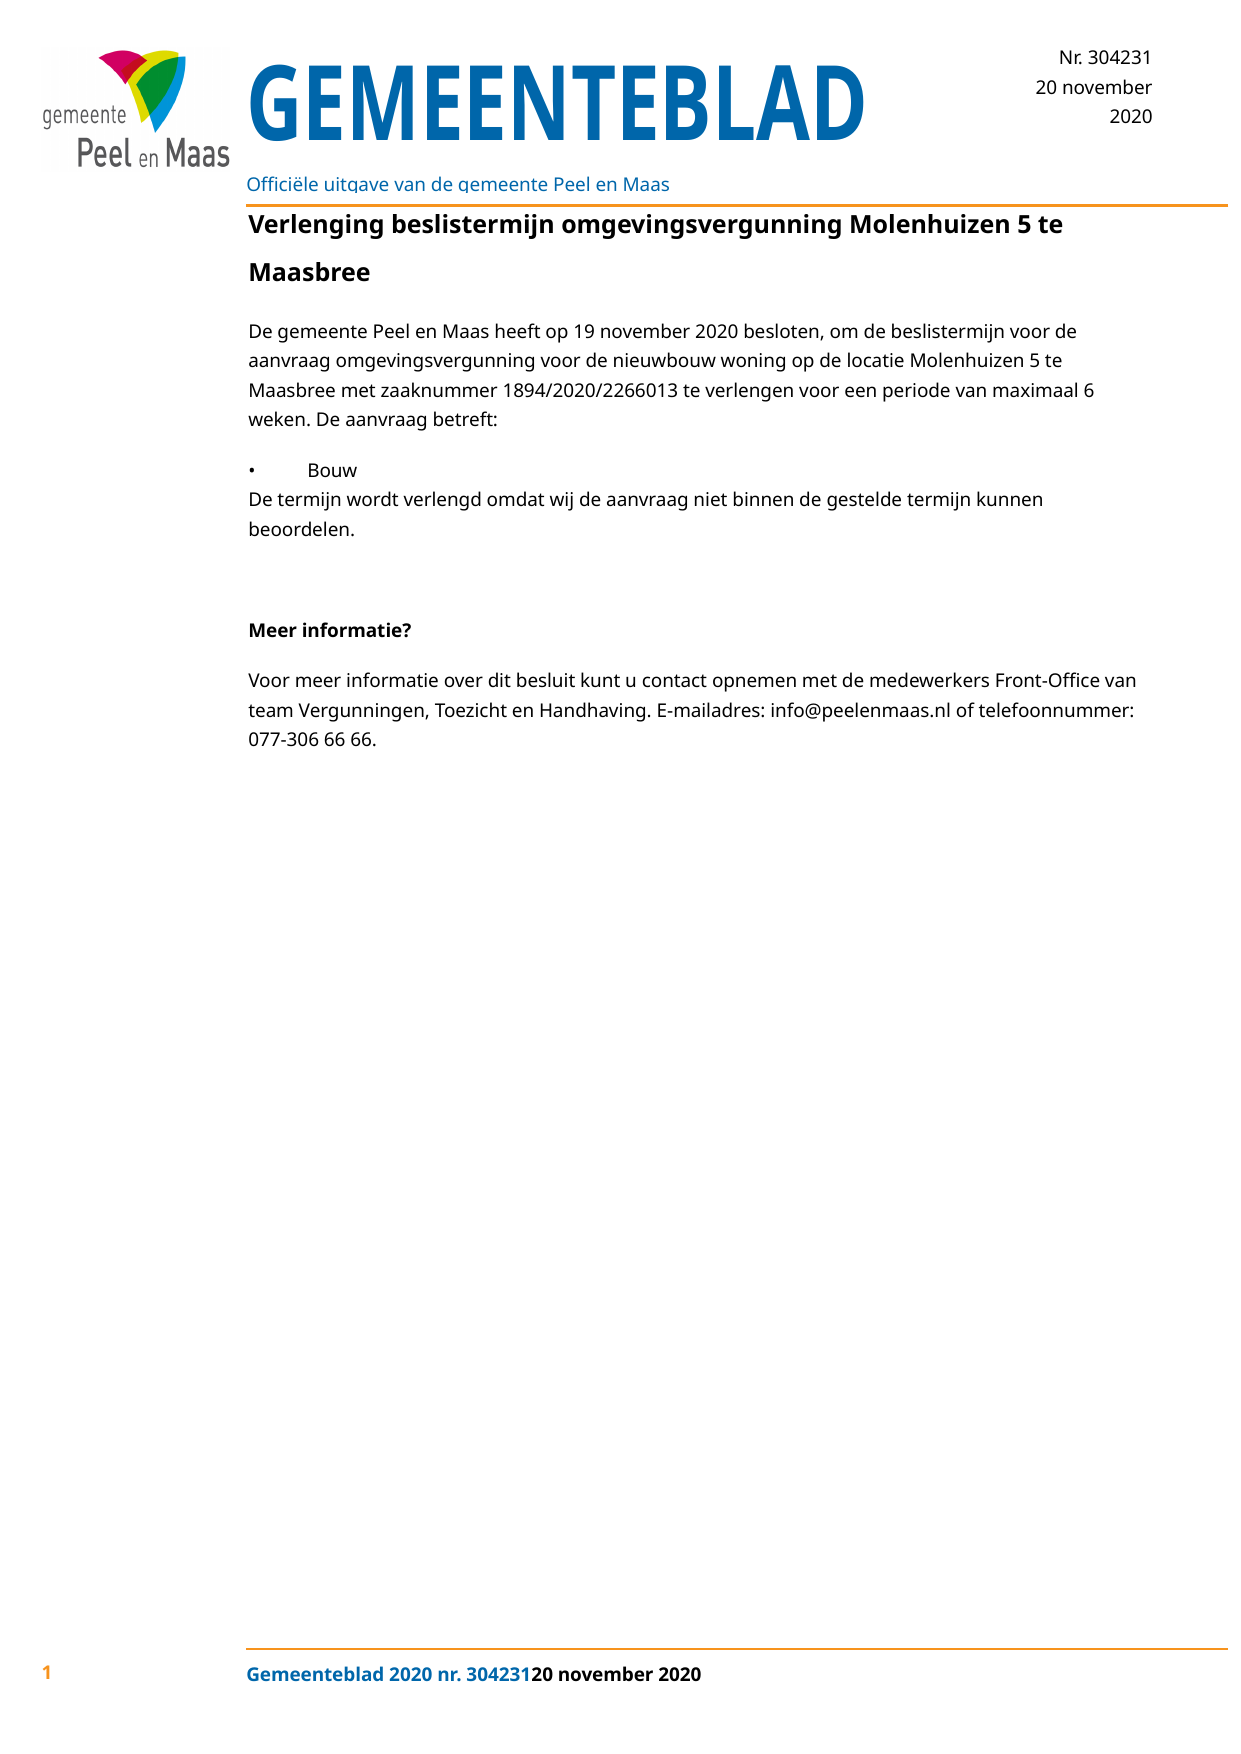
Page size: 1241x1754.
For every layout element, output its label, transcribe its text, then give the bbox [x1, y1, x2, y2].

text Voor meer informatie over dit besluit kunt u contact opnemen met de medewerkers Front-Office van team Vergunningen, Toezicht en Handhaving. E-mailadres: info@peelenmaas.nl of telefoonnummer: 077-306 66 66. [248, 667, 1152, 752]
text Verlenging beslistermijn omgevingsvergunning Molenhuizen 5 te Maasbree [248, 207, 1152, 288]
text De termijn wordt verlengd omdat wij de aanvraag niet binnen de gestelde termijn kunnen beoordelen. [248, 487, 1152, 542]
text De gemeente Peel en Maas heeft op 19 november 2020 besloten, om de beslistermijn voor de aanvraag omgevingsvergunning voor de nieuwbouw woning op de locatie Molenhuizen 5 te Maasbree met zaaknummer 1894/2020/2266013 te verlengen voor een periode van maximaal 6 weken. De aanvraag betreft: [248, 318, 1152, 432]
picture [41, 47, 231, 172]
list Bouw [248, 457, 1152, 483]
text Meer informatie? [248, 617, 1152, 643]
